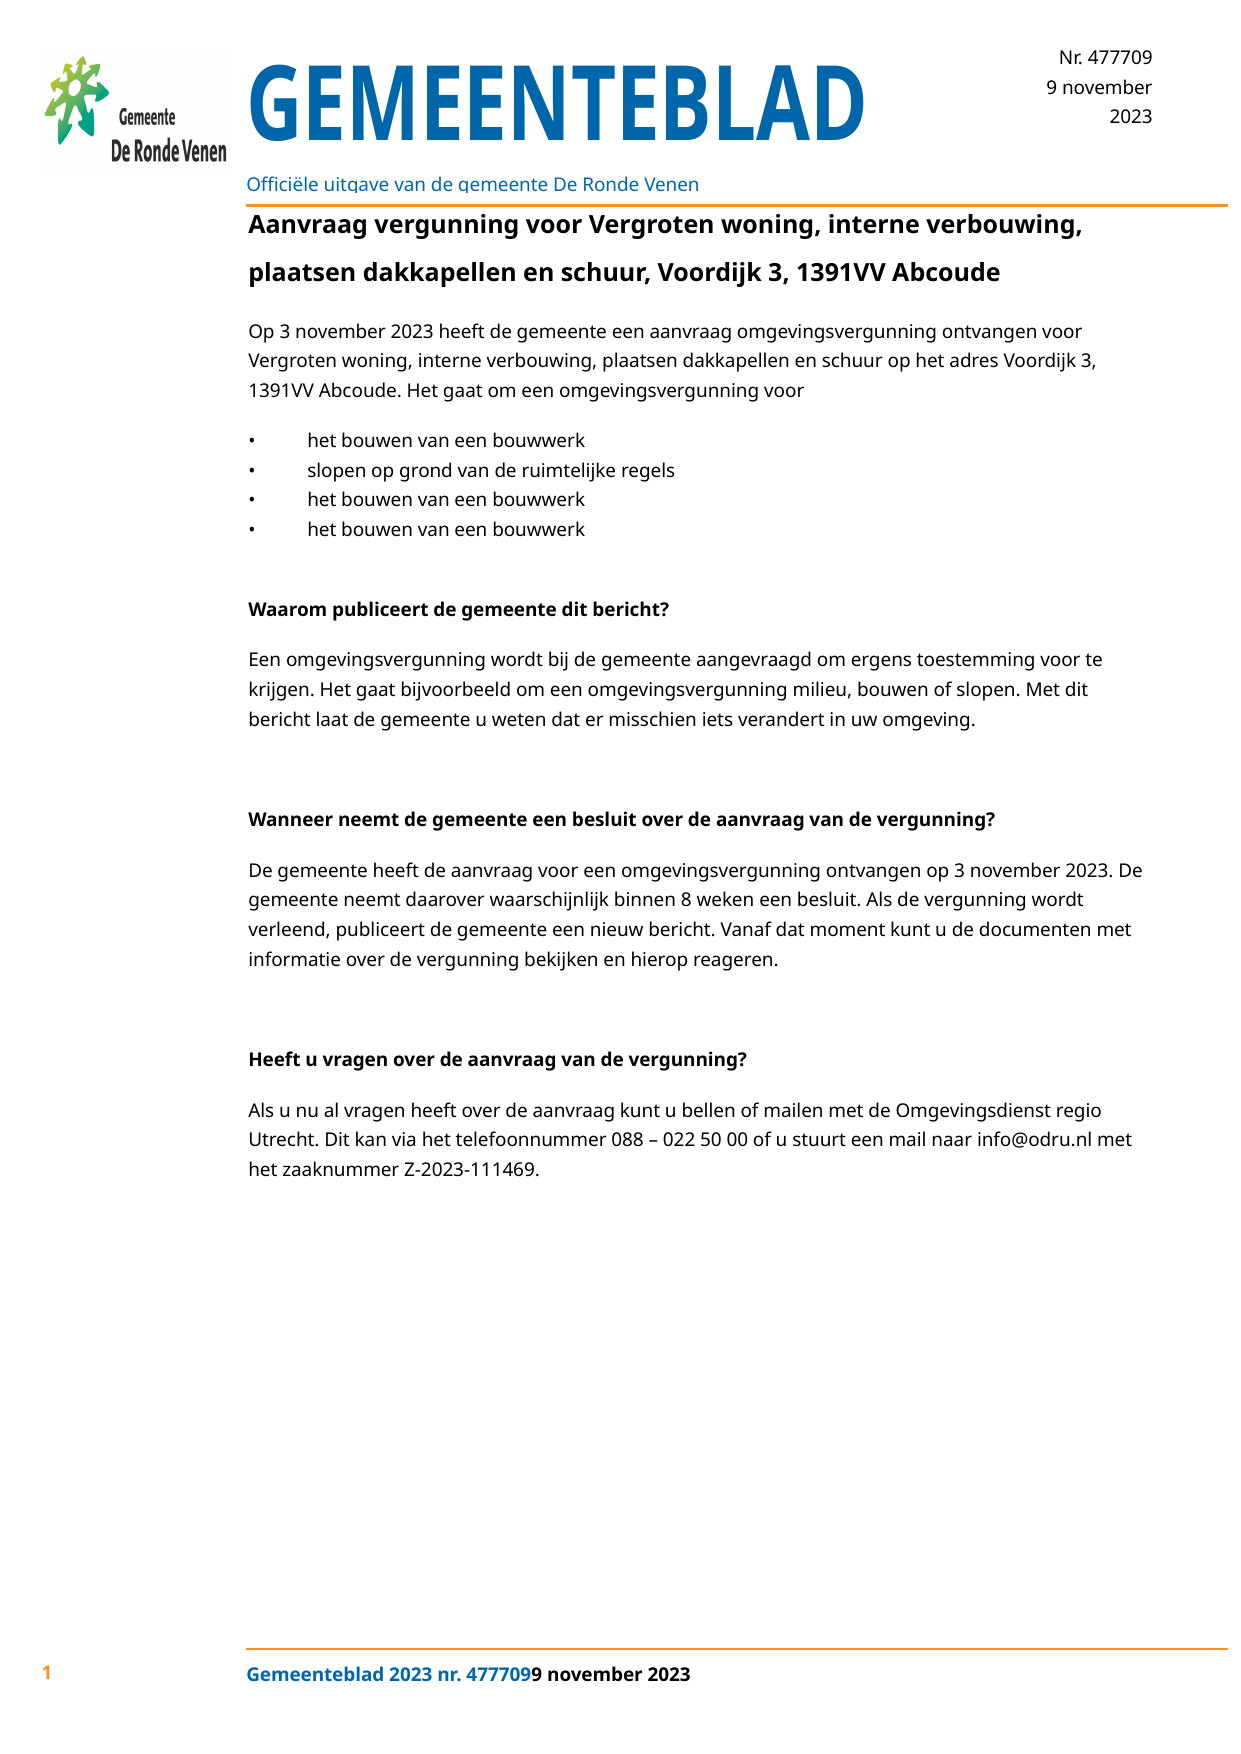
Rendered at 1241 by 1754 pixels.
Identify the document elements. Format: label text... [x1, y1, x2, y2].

picture [41, 47, 231, 172]
text Heeft u vragen over de aanvraag van de vergunning? [248, 1047, 1152, 1072]
list het bouwen van een bouwwerk [248, 427, 1152, 453]
text Als u nu al vragen heeft over de aanvraag kunt u bellen of mailen met de Omgevingsdienst regio Utrecht. Dit kan via het telefoonnummer 088 – 022 50 00 of u stuurt een mail naar info@odru.nl met het zaaknummer Z-2023-111469. [248, 1097, 1152, 1182]
list slopen op grond van de ruimtelijke regels [248, 457, 1152, 483]
text Op 3 november 2023 heeft de gemeente een aanvraag omgevingsvergunning ontvangen voor Vergroten woning, interne verbouwing, plaatsen dakkapellen en schuur op het adres Voordijk 3, 1391VV Abcoude. Het gaat om een omgevingsvergunning voor [248, 318, 1152, 403]
text De gemeente heeft de aanvraag voor een omgevingsvergunning ontvangen op 3 november 2023. De gemeente neemt daarover waarschijnlijk binnen 8 weken een besluit. Als de vergunning wordt verleend, publiceert de gemeente een nieuw bericht. Vanaf dat moment kunt u de documenten met informatie over de vergunning bekijken en hierop reageren. [248, 857, 1152, 972]
list het bouwen van een bouwwerk [248, 487, 1152, 512]
text Aanvraag vergunning voor Vergroten woning, interne verbouwing, plaatsen dakkapellen en schuur, Voordijk 3, 1391VV Abcoude [248, 207, 1152, 288]
text Een omgevingsvergunning wordt bij de gemeente aangevraagd om ergens toestemming voor te krijgen. Het gaat bijvoorbeeld om een omgevingsvergunning milieu, bouwen of slopen. Met dit bericht laat de gemeente u weten dat er misschien iets verandert in uw omgeving. [248, 647, 1152, 732]
list het bouwen van een bouwwerk [248, 516, 1152, 542]
text Waarom publiceert de gemeente dit bericht? [248, 596, 1152, 622]
text Wanneer neemt de gemeente een besluit over de aanvraag van de vergunning? [248, 807, 1152, 832]
